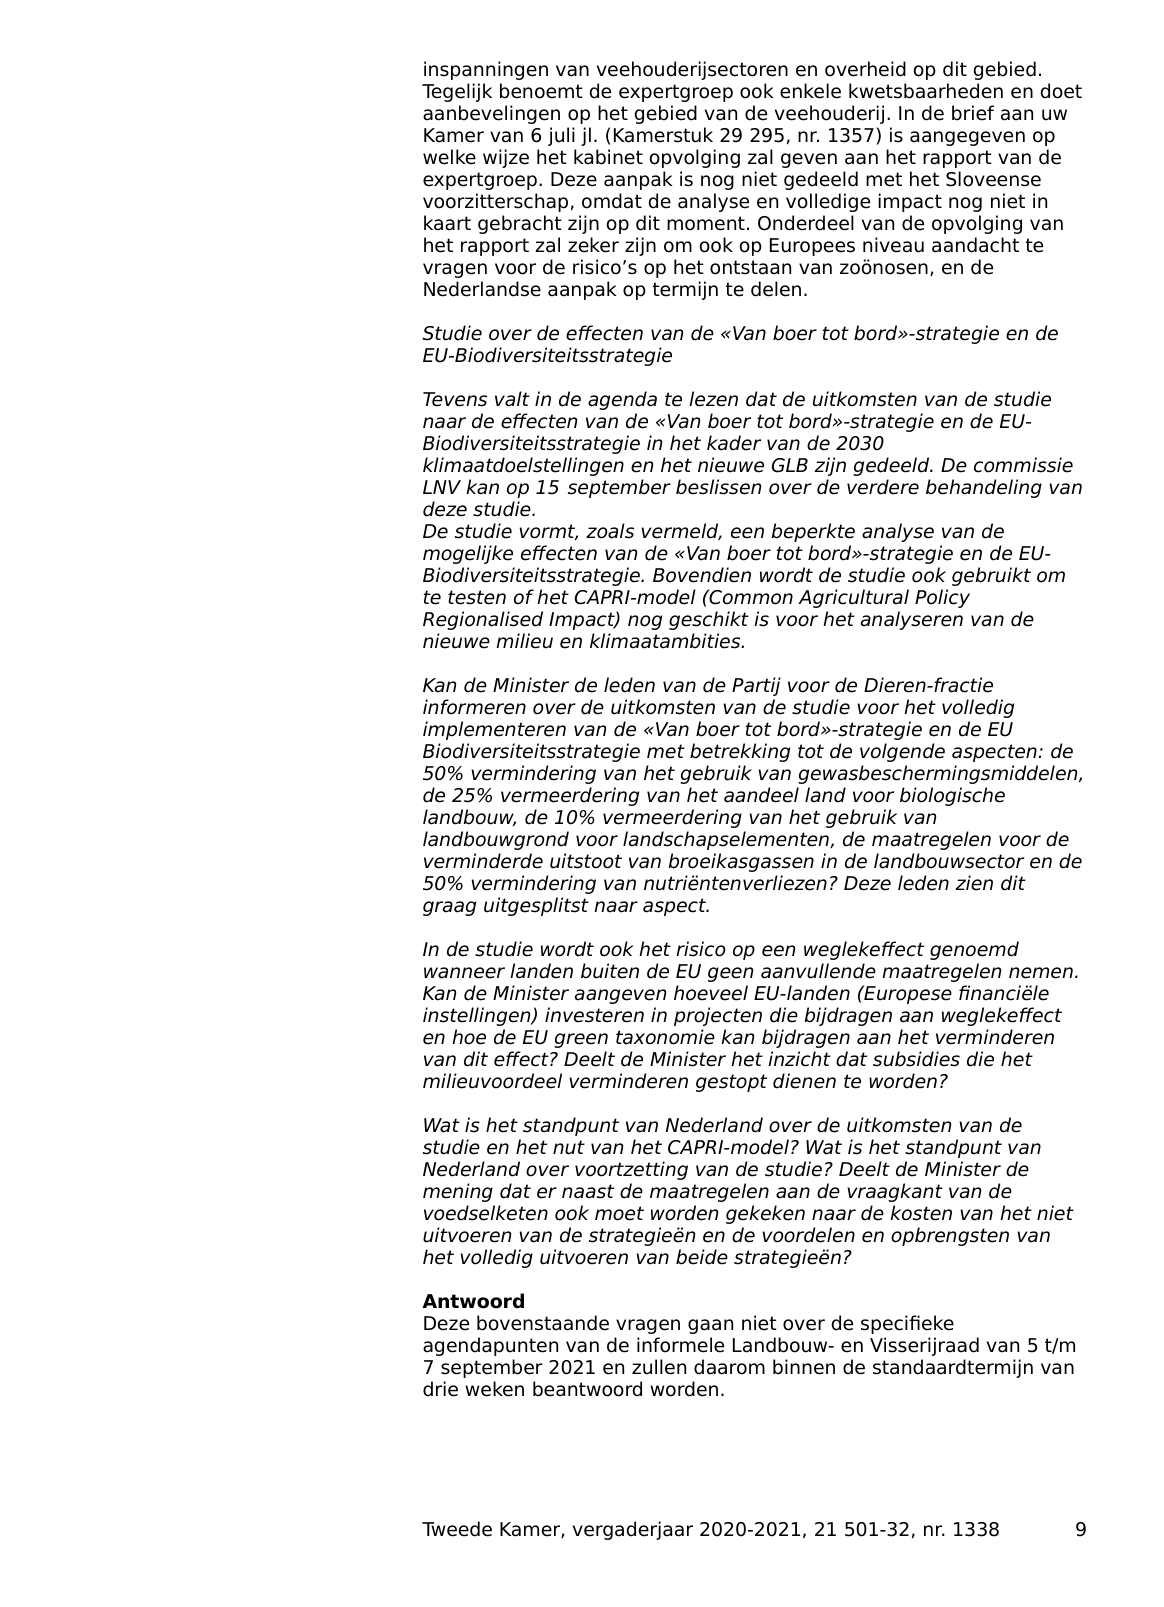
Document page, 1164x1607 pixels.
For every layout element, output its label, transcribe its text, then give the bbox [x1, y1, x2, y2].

text In de studie wordt ook het risico op een weglekeffect genoemd wanneer landen buiten de EU geen aanvullende maatregelen nemen. Kan de Minister aangeven hoeveel EU-landen (Europese financiële instellingen) investeren in projecten die bijdragen aan weglekeffect en hoe de EU green taxonomie kan bijdragen aan het verminderen van dit effect? Deelt de Minister het inzicht dat subsidies die het milieuvoordeel verminderen gestopt dienen te worden? [422, 939, 1087, 1093]
text Tevens valt in de agenda te lezen dat de uitkomsten van de studie naar de effecten van de «Van boer tot bord»-strategie en de EU-Biodiversiteitsstrategie in het kader van de 2030 klimaatdoelstellingen en het nieuwe GLB zijn gedeeld. De commissie LNV kan op 15 september beslissen over de verdere behandeling van deze studie. [422, 389, 1087, 521]
text Deze bovenstaande vragen gaan niet over de specifieke agendapunten van de informele Landbouw- en Visserijraad van 5 t/m 7 september 2021 en zullen daarom binnen de standaardtermijn van drie weken beantwoord worden. [422, 1313, 1087, 1401]
text inspanningen van veehouderijsectoren en overheid op dit gebied. Tegelijk benoemt de expertgroep ook enkele kwetsbaarheden en doet aanbevelingen op het gebied van de veehouderij. In de brief aan uw Kamer van 6 juli jl. (Kamerstuk 29 295, nr. 1357) is aangegeven op welke wijze het kabinet opvolging zal geven aan het rapport van de expertgroep. Deze aanpak is nog niet gedeeld met het Sloveense voorzitterschap, omdat de analyse en volledige impact nog niet in kaart gebracht zijn op dit moment. Onderdeel van de opvolging van het rapport zal zeker zijn om ook op Europees niveau aandacht te vragen voor de risico’s op het ontstaan van zoönosen, en de Nederlandse aanpak op termijn te delen. [422, 59, 1087, 301]
text De studie vormt, zoals vermeld, een beperkte analyse van de mogelijke effecten van de «Van boer tot bord»-strategie en de EU-Biodiversiteitsstrategie. Bovendien wordt de studie ook gebruikt om te testen of het CAPRI-model (Common Agricultural Policy Regionalised Impact) nog geschikt is voor het analyseren van de nieuwe milieu en klimaatambities. [422, 521, 1087, 653]
text Antwoord [422, 1291, 1087, 1313]
text Wat is het standpunt van Nederland over de uitkomsten van de studie en het nut van het CAPRI-model? Wat is het standpunt van Nederland over voortzetting van de studie? Deelt de Minister de mening dat er naast de maatregelen aan de vraagkant van de voedselketen ook moet worden gekeken naar de kosten van het niet uitvoeren van de strategieën en de voordelen en opbrengsten van het volledig uitvoeren van beide strategieën? [422, 1115, 1087, 1269]
subtitle Studie over de effecten van de «Van boer tot bord»-strategie en de EU-Biodiversiteitsstrategie [422, 323, 1087, 367]
text Kan de Minister de leden van de Partij voor de Dieren-fractie informeren over de uitkomsten van de studie voor het volledig implementeren van de «Van boer tot bord»-strategie en de EU Biodiversiteitsstrategie met betrekking tot de volgende aspecten: de 50% vermindering van het gebruik van gewasbeschermingsmiddelen, de 25% vermeerdering van het aandeel land voor biologische landbouw, de 10% vermeerdering van het gebruik van landbouwgrond voor landschapselementen, de maatregelen voor de verminderde uitstoot van broeikasgassen in de landbouwsector en de 50% vermindering van nutriëntenverliezen? Deze leden zien dit graag uitgesplitst naar aspect. [422, 675, 1087, 917]
